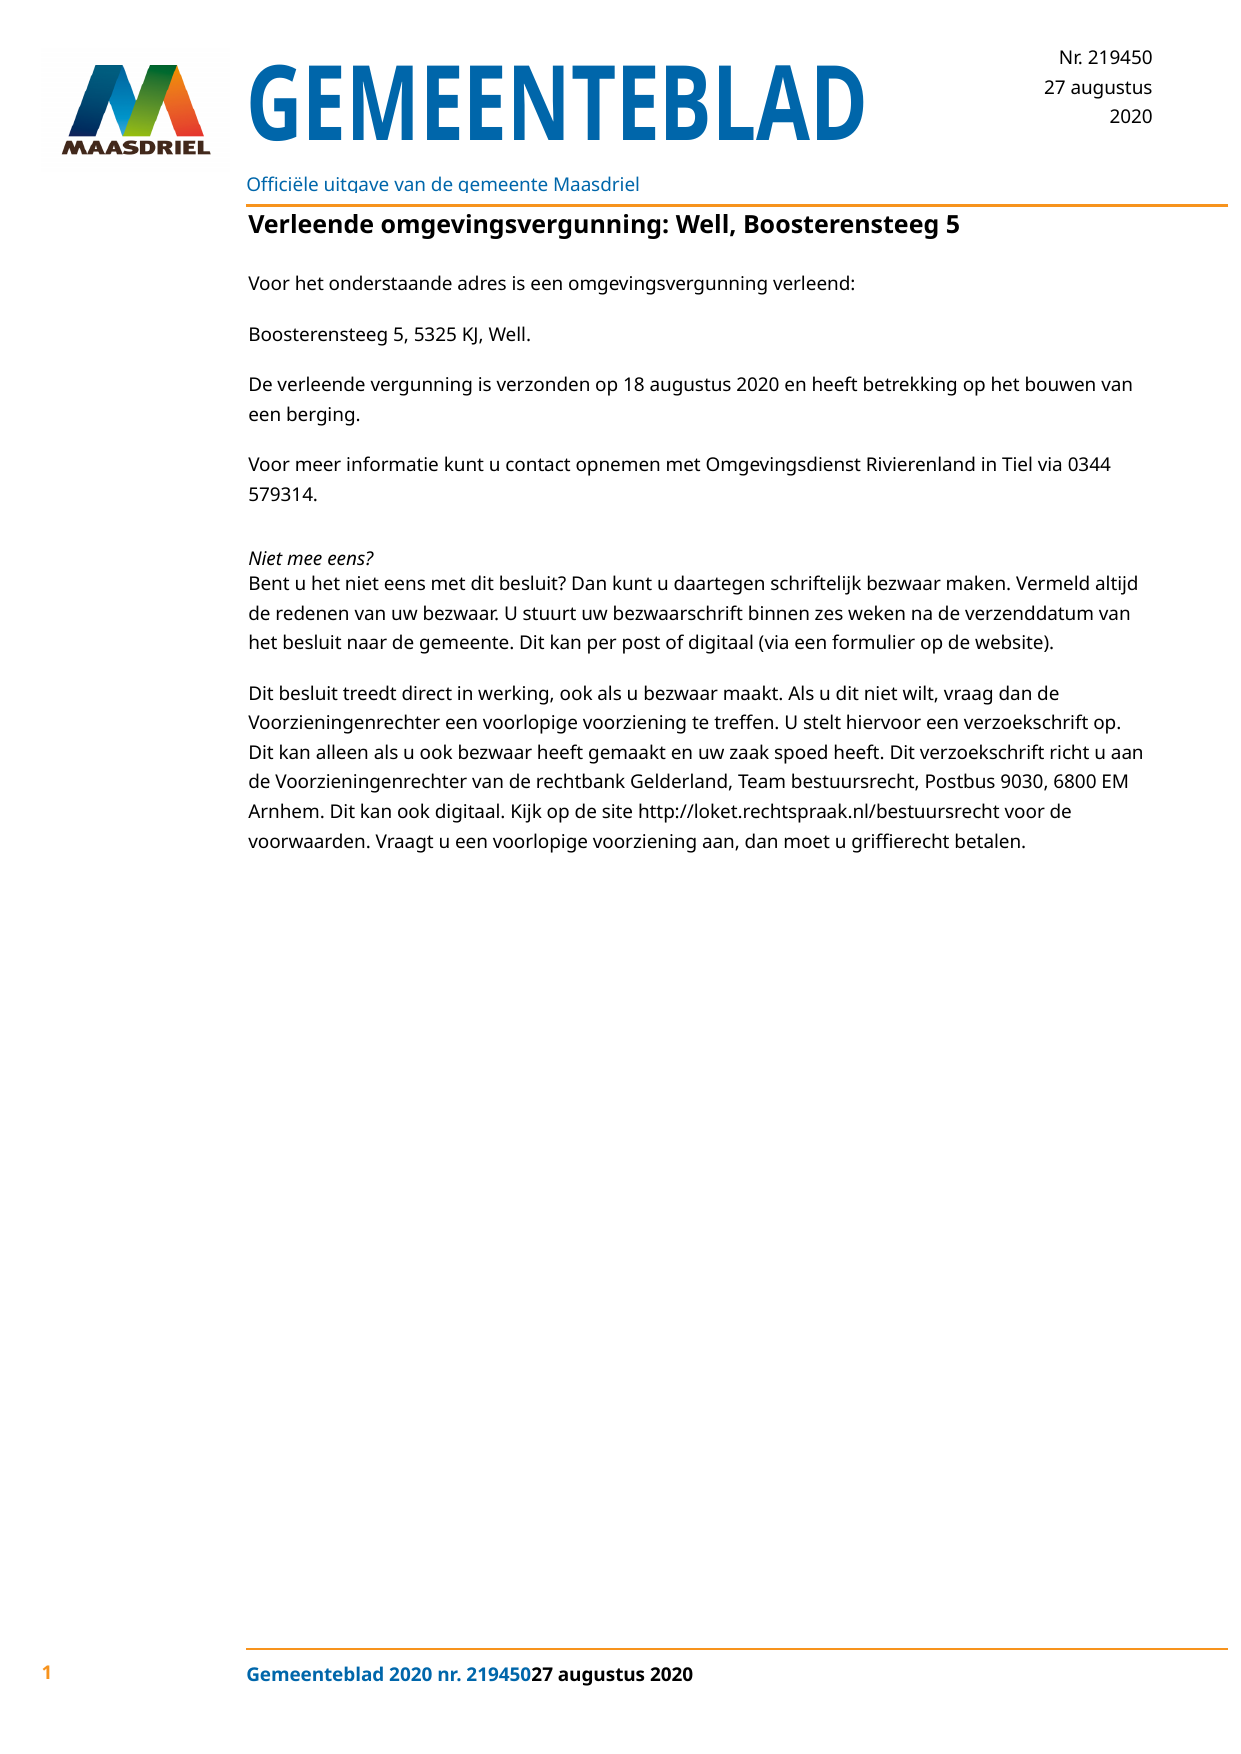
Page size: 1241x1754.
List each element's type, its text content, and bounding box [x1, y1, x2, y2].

text Voor meer informatie kunt u contact opnemen met Omgevingsdienst Rivierenland in Tiel via 0344 579314. [248, 451, 1152, 506]
text Niet mee eens? [248, 545, 1152, 570]
text Dit besluit treedt direct in werking, ook als u bezwaar maakt. Als u dit niet wilt, vraag dan de Voorzieningenrechter een voorlopige voorziening te treffen. U stelt hiervoor een verzoekschrift op. Dit kan alleen als u ook bezwaar heeft gemaakt en uw zaak spoed heeft. Dit verzoekschrift richt u aan de Voorzieningenrechter van de rechtbank Gelderland, Team bestuursrecht, Postbus 9030, 6800 EM Arnhem. Dit kan ook digitaal. Kijk op de site http://loket.rechtspraak.nl/bestuursrecht voor de voorwaarden. Vraagt u een voorlopige voorziening aan, dan moet u griffierecht betalen. [248, 680, 1152, 854]
picture [41, 47, 231, 172]
text Boosterensteeg 5, 5325 KJ, Well. [248, 321, 1152, 346]
text De verleende vergunning is verzonden op 18 augustus 2020 en heeft betrekking op het bouwen van een berging. [248, 371, 1152, 426]
text Bent u het niet eens met dit besluit? Dan kunt u daartegen schriftelijk bezwaar maken. Vermeld altijd de redenen van uw bezwaar. U stuurt uw bezwaarschrift binnen zes weken na de verzenddatum van het besluit naar de gemeente. Dit kan per post of digitaal (via een formulier op de website). [248, 570, 1152, 655]
text Voor het onderstaande adres is een omgevingsvergunning verleend: [248, 270, 1152, 296]
text Verleende omgevingsvergunning: Well, Boosterensteeg 5 [248, 207, 1152, 241]
